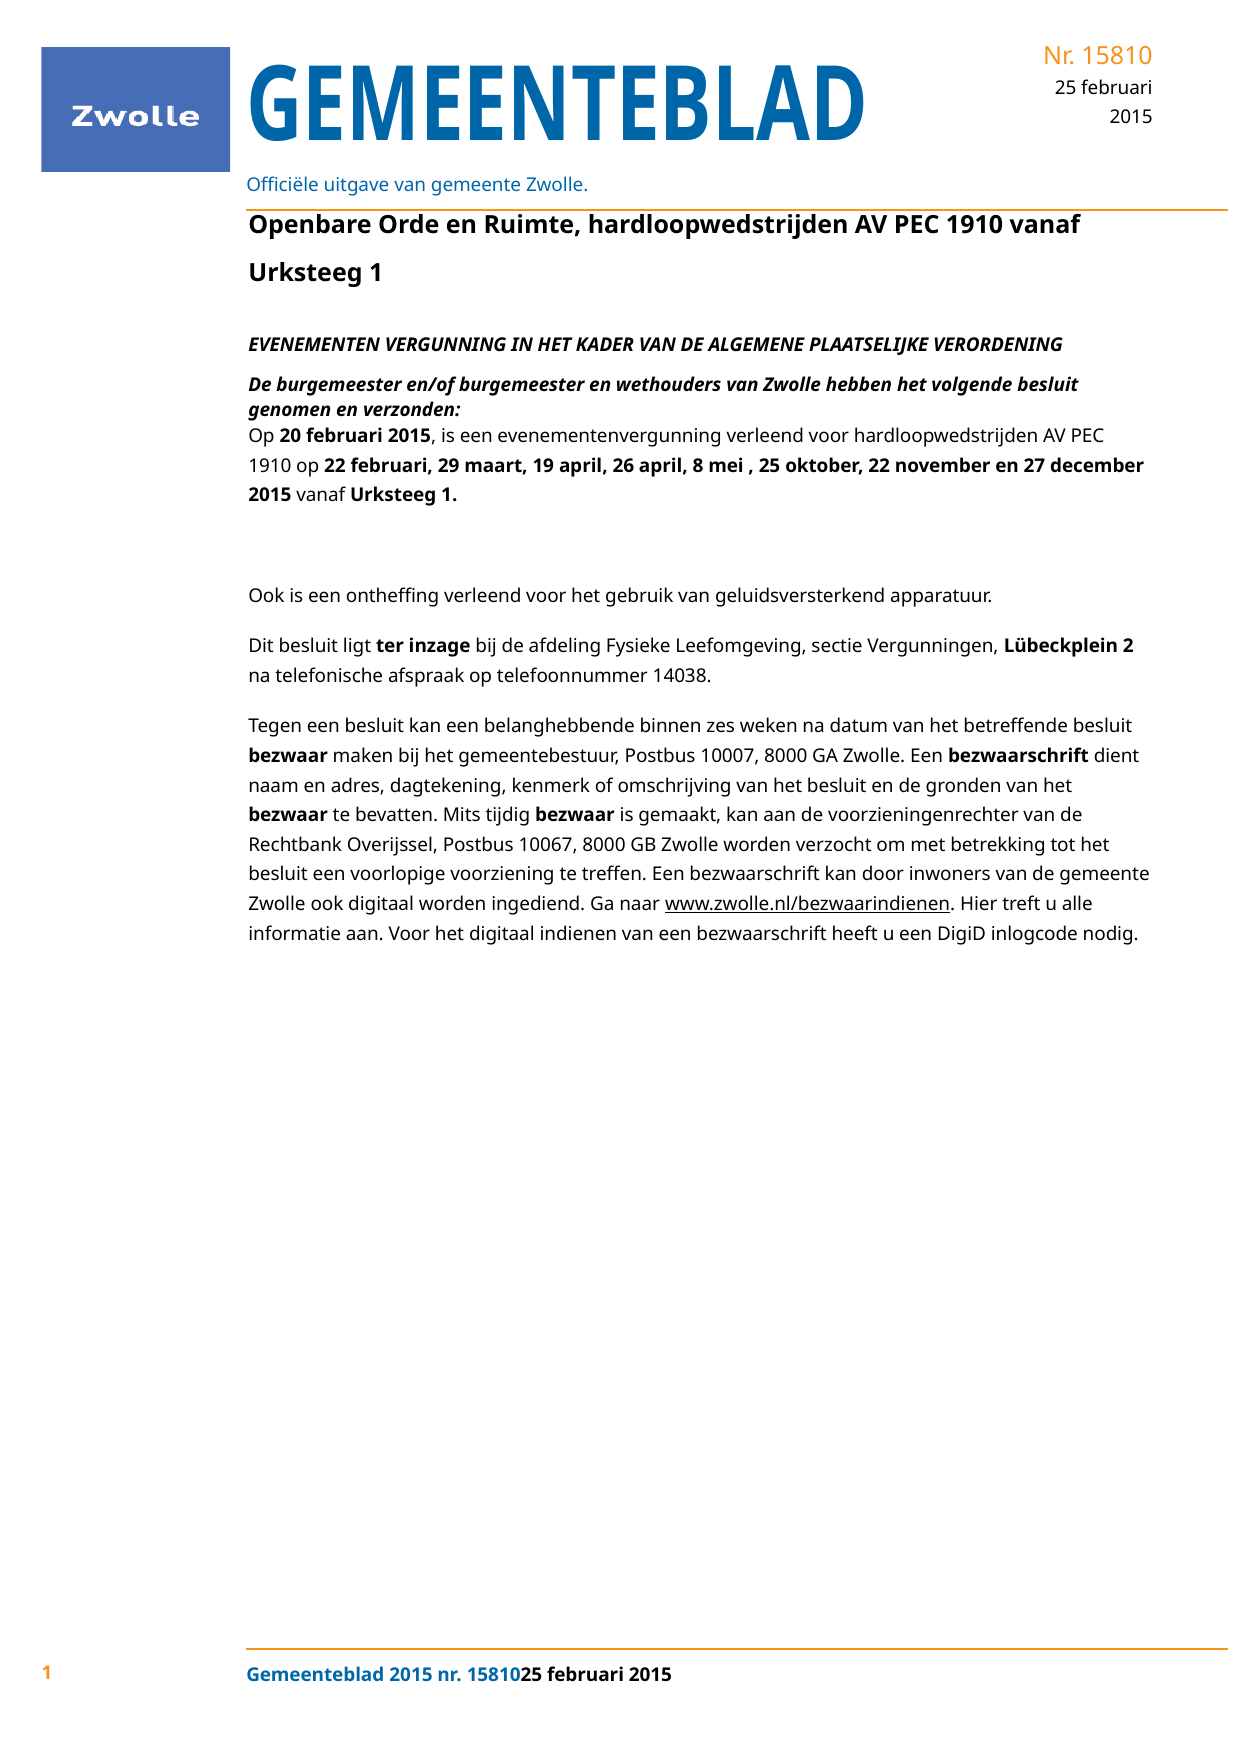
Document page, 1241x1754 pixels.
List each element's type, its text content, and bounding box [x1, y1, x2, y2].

text EVENEMENTEN VERGUNNING IN HET KADER VAN DE ALGEMENE PLAATSELIJKE VERORDENING [248, 331, 1152, 357]
text De burgemeester en/of burgemeester en wethouders van Zwolle hebben het volgende besluit genomen en verzonden: [248, 371, 1152, 422]
text Dit besluit ligt ter inzage bij de afdeling Fysieke Leefomgeving, sectie Vergunningen, Lübeckplein 2 na telefonische afspraak op telefoonnummer 14038. [248, 633, 1152, 688]
text Op 20 februari 2015, is een evenementenvergunning verleend voor hardloopwedstrijden AV PEC 1910 op 22 februari, 29 maart, 19 april, 26 april, 8 mei , 25 oktober, 22 november en 27 december 2015 vanaf Urksteeg 1. [248, 422, 1152, 507]
text Openbare Orde en Ruimte, hardloopwedstrijden AV PEC 1910 vanaf Urksteeg 1 [248, 211, 1152, 288]
text Tegen een besluit kan een belanghebbende binnen zes weken na datum van het betreffende besluit bezwaar maken bij het gemeentebestuur, Postbus 10007, 8000 GA Zwolle. Een bezwaarschrift dient naam en adres, dagtekening, kenmerk of omschrijving van het besluit en de gronden van het bezwaar te bevatten. Mits tijdig bezwaar is gemaakt, kan aan de voorzieningenrechter van de Rechtbank Overijssel, Postbus 10067, 8000 GB Zwolle worden verzocht om met betrekking tot het besluit een voorlopige voorziening te treffen. Een bezwaarschrift kan door inwoners van de gemeente Zwolle ook digitaal worden ingediend. Ga naar www.zwolle.nl/bezwaarindienen. Hier treft u alle informatie aan. Voor het digitaal indienen van een bezwaarschrift heeft u een DigiD inlogcode nodig. [248, 713, 1152, 945]
text Ook is een ontheffing verleend voor het gebruik van geluidsversterkend apparatuur. [248, 582, 1152, 608]
picture [41, 47, 231, 172]
